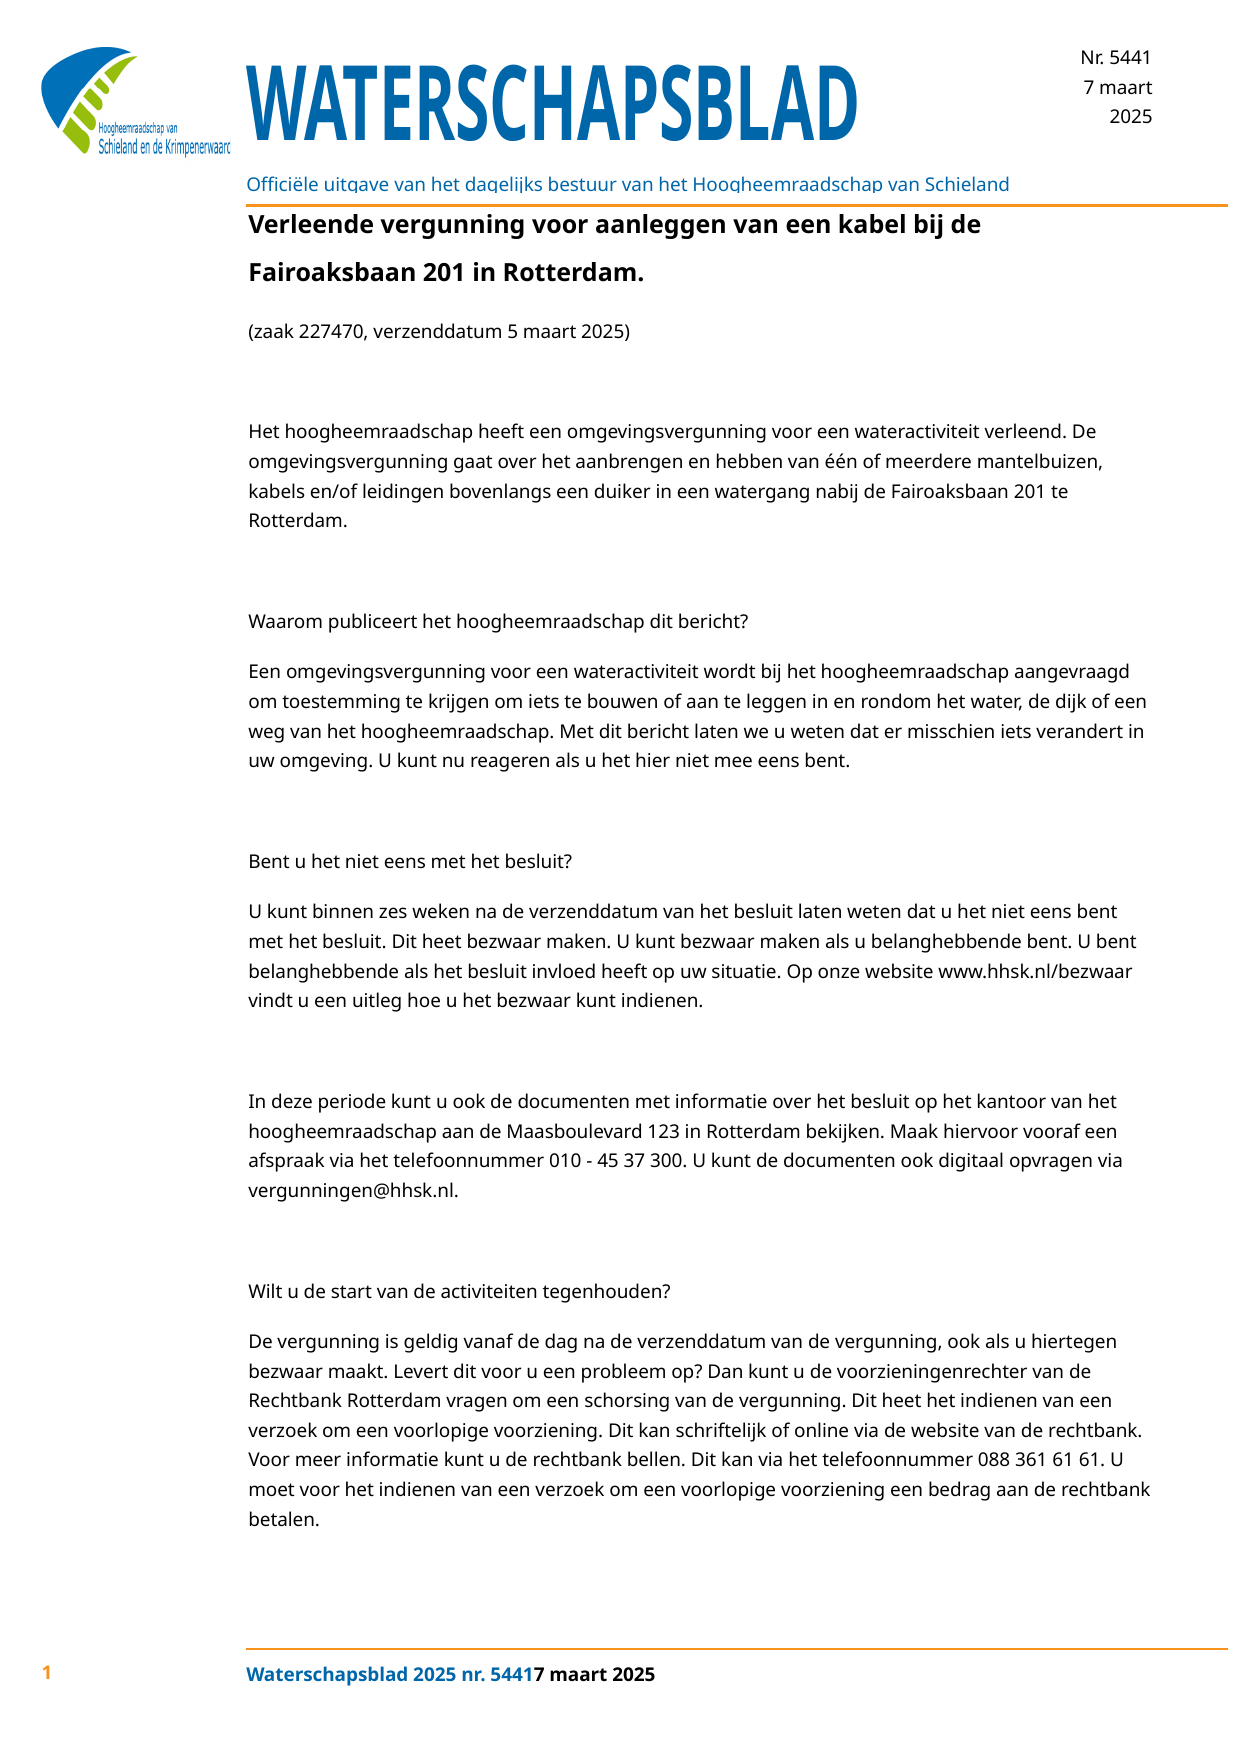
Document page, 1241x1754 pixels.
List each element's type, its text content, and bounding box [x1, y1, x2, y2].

text Het hoogheemraadschap heeft een omgevingsvergunning voor een wateractiviteit verleend. De omgevingsvergunning gaat over het aanbrengen en hebben van één of meerdere mantelbuizen, kabels en/of leidingen bovenlangs een duiker in een watergang nabij de Fairoaksbaan 201 te Rotterdam. [248, 419, 1152, 533]
text Verleende vergunning voor aanleggen van een kabel bij de Fairoaksbaan 201 in Rotterdam. [248, 207, 1152, 288]
text Waarom publiceert het hoogheemraadschap dit bericht? [248, 608, 1152, 634]
text (zaak 227470, verzenddatum 5 maart 2025) [248, 318, 1152, 344]
text In deze periode kunt u ook de documenten met informatie over het besluit op het kantoor van het hoogheemraadschap aan de Maasboulevard 123 in Rotterdam bekijken. Maak hiervoor vooraf een afspraak via het telefoonnummer 010 - 45 37 300. U kunt de documenten ook digitaal opvragen via vergunningen@hhsk.nl. [248, 1088, 1152, 1203]
text Bent u het niet eens met het besluit? [248, 848, 1152, 874]
text Wilt u de start van de activiteiten tegenhouden? [248, 1278, 1152, 1304]
text De vergunning is geldig vanaf de dag na de verzenddatum van de vergunning, ook als u hiertegen bezwaar maakt. Levert dit voor u een probleem op? Dan kunt u de voorzieningenrechter van de Rechtbank Rotterdam vragen om een schorsing van de vergunning. Dit heet het indienen van een verzoek om een voorlopige voorziening. Dit kan schriftelijk of online via de website van de rechtbank. Voor meer informatie kunt u de rechtbank bellen. Dit kan via het telefoonnummer 088 361 61 61. U moet voor het indienen van een verzoek om een voorlopige voorziening een bedrag aan de rechtbank betalen. [248, 1328, 1152, 1532]
picture [41, 47, 231, 172]
text U kunt binnen zes weken na de verzenddatum van het besluit laten weten dat u het niet eens bent met het besluit. Dit heet bezwaar maken. U kunt bezwaar maken als u belanghebbende bent. U bent belanghebbende als het besluit invloed heeft op uw situatie. Op onze website www.hhsk.nl/bezwaar vindt u een uitleg hoe u het bezwaar kunt indienen. [248, 899, 1152, 1013]
text Een omgevingsvergunning voor een wateractiviteit wordt bij het hoogheemraadschap aangevraagd om toestemming te krijgen om iets te bouwen of aan te leggen in en rondom het water, de dijk of een weg van het hoogheemraadschap. Met dit bericht laten we u weten dat er misschien iets verandert in uw omgeving. U kunt nu reageren als u het hier niet mee eens bent. [248, 659, 1152, 773]
